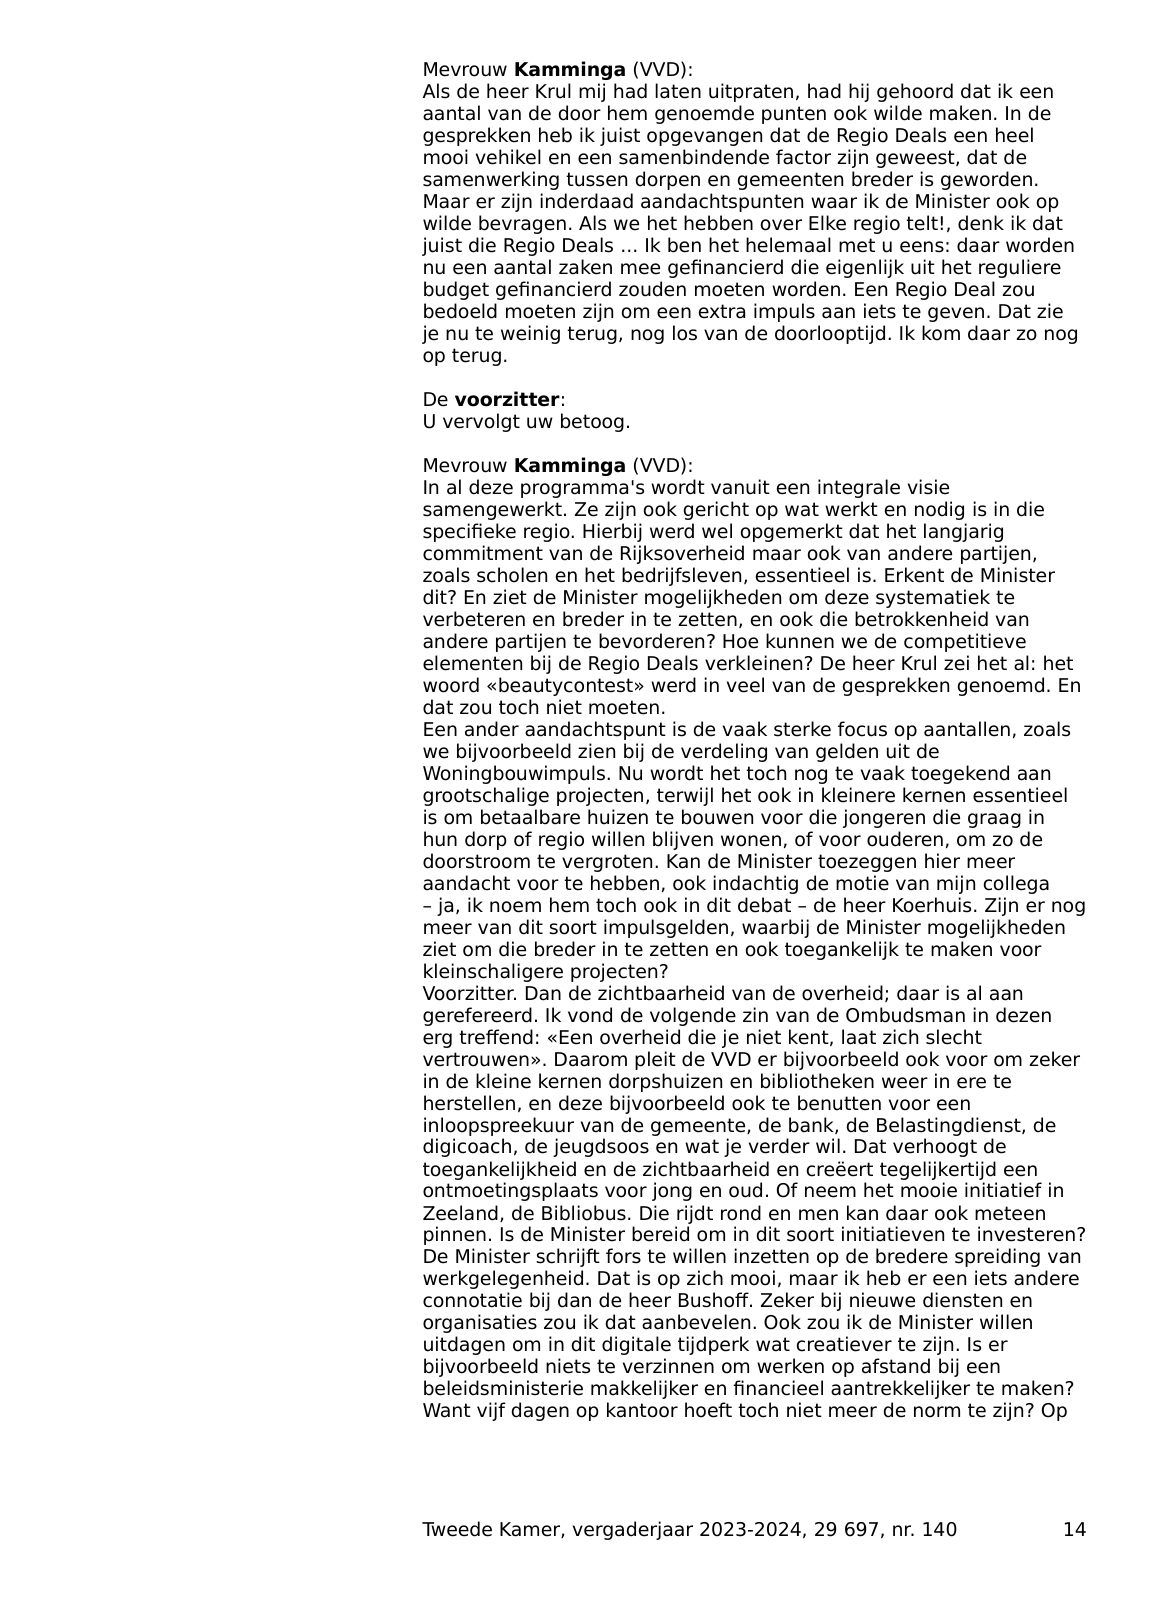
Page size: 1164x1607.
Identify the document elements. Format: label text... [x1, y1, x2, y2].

text De voorzitter: [422, 389, 1087, 411]
text U vervolgt uw betoog. [422, 411, 1087, 433]
text In al deze programma's wordt vanuit een integrale visie samengewerkt. Ze zijn ook gericht op wat werkt en nodig is in die specifieke regio. Hierbij werd wel opgemerkt dat het langjarig commitment van de Rijksoverheid maar ook van andere partijen, zoals scholen en het bedrijfsleven, essentieel is. Erkent de Minister dit? En ziet de Minister mogelijkheden om deze systematiek te verbeteren en breder in te zetten, en ook die betrokkenheid van andere partijen te bevorderen? Hoe kunnen we de competitieve elementen bij de Regio Deals verkleinen? De heer Krul zei het al: het woord «beautycontest» werd in veel van de gesprekken genoemd. En dat zou toch niet moeten. [422, 477, 1087, 719]
text Mevrouw Kamminga (VVD): [422, 59, 1087, 81]
text Als de heer Krul mij had laten uitpraten, had hij gehoord dat ik een aantal van de door hem genoemde punten ook wilde maken. In de gesprekken heb ik juist opgevangen dat de Regio Deals een heel mooi vehikel en een samenbindende factor zijn geweest, dat de samenwerking tussen dorpen en gemeenten breder is geworden. Maar er zijn inderdaad aandachtspunten waar ik de Minister ook op wilde bevragen. Als we het hebben over Elke regio telt!, denk ik dat juist die Regio Deals ... Ik ben het helemaal met u eens: daar worden nu een aantal zaken mee gefinancierd die eigenlijk uit het reguliere budget gefinancierd zouden moeten worden. Een Regio Deal zou bedoeld moeten zijn om een extra impuls aan iets te geven. Dat zie je nu te weinig terug, nog los van de doorlooptijd. Ik kom daar zo nog op terug. [422, 81, 1087, 367]
text Voorzitter. Dan de zichtbaarheid van de overheid; daar is al aan gerefereerd. Ik vond de volgende zin van de Ombudsman in dezen erg treffend: «Een overheid die je niet kent, laat zich slecht vertrouwen». Daarom pleit de VVD er bijvoorbeeld ook voor om zeker in de kleine kernen dorpshuizen en bibliotheken weer in ere te herstellen, en deze bijvoorbeeld ook te benutten voor een inloopspreekuur van de gemeente, de bank, de Belastingdienst, de digicoach, de jeugdsoos en wat je verder wil. Dat verhoogt de toegankelijkheid en de zichtbaarheid en creëert tegelijkertijd een ontmoetingsplaats voor jong en oud. Of neem het mooie initiatief in Zeeland, de Bibliobus. Die rijdt rond en men kan daar ook meteen pinnen. Is de Minister bereid om in dit soort initiatieven te investeren? De Minister schrijft fors te willen inzetten op de bredere spreiding van werkgelegenheid. Dat is op zich mooi, maar ik heb er een iets andere connotatie bij dan de heer Bushoff. Zeker bij nieuwe diensten en organisaties zou ik dat aanbevelen. Ook zou ik de Minister willen uitdagen om in dit digitale tijdperk wat creatiever te zijn. Is er bijvoorbeeld niets te verzinnen om werken op afstand bij een beleidsministerie makkelijker en financieel aantrekkelijker te maken? Want vijf dagen op kantoor hoeft toch niet meer de norm te zijn? Op [422, 983, 1087, 1422]
text Een ander aandachtspunt is de vaak sterke focus op aantallen, zoals we bijvoorbeeld zien bij de verdeling van gelden uit de Woningbouwimpuls. Nu wordt het toch nog te vaak toegekend aan grootschalige projecten, terwijl het ook in kleinere kernen essentieel is om betaalbare huizen te bouwen voor die jongeren die graag in hun dorp of regio willen blijven wonen, of voor ouderen, om zo de doorstroom te vergroten. Kan de Minister toezeggen hier meer aandacht voor te hebben, ook indachtig de motie van mijn collega – ja, ik noem hem toch ook in dit debat – de heer Koerhuis. Zijn er nog meer van dit soort impulsgelden, waarbij de Minister mogelijkheden ziet om die breder in te zetten en ook toegankelijk te maken voor kleinschaligere projecten? [422, 719, 1087, 983]
text Mevrouw Kamminga (VVD): [422, 455, 1087, 477]
